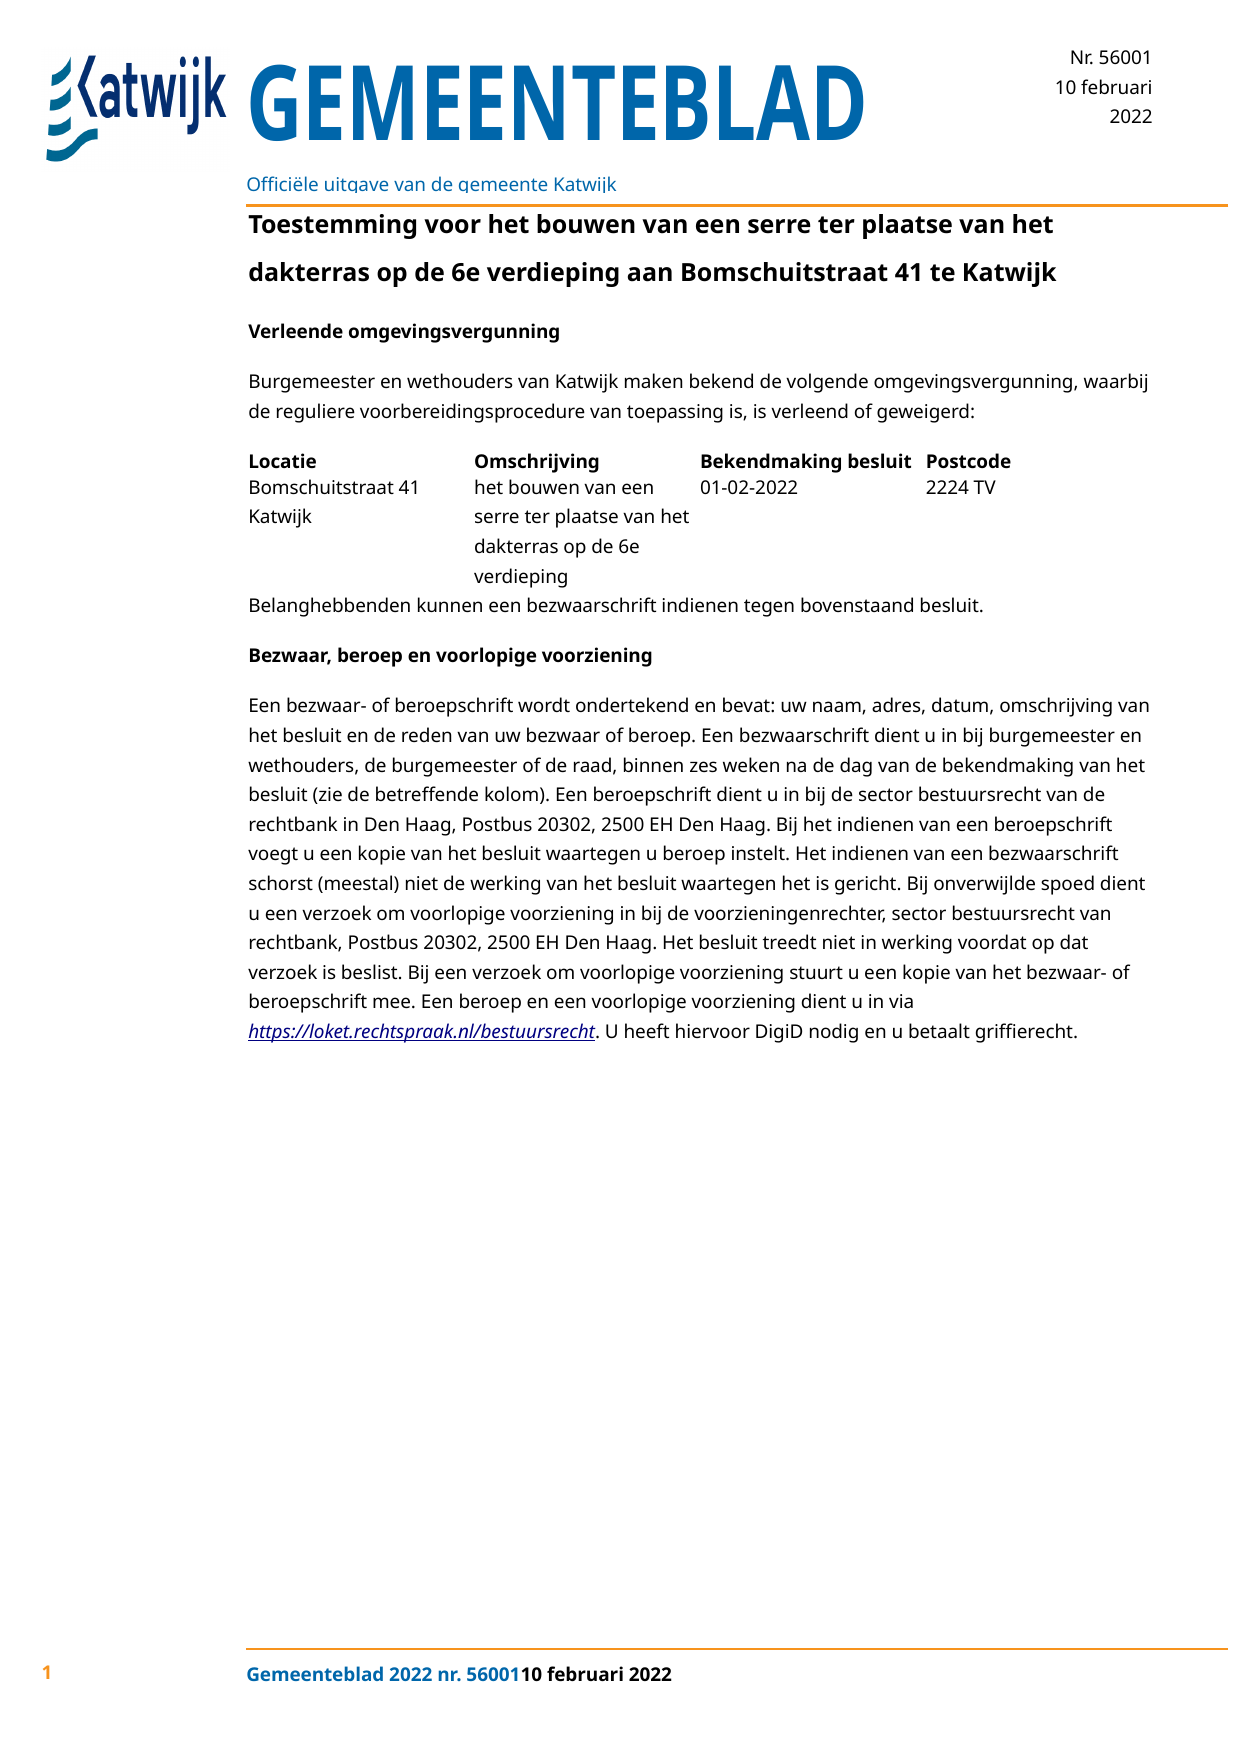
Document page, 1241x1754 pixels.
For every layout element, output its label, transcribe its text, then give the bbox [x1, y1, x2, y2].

table_header Omschrijving [474, 449, 700, 474]
table_header Locatie [248, 449, 474, 474]
text Belanghebbenden kunnen een bezwaarschrift indienen tegen bovenstaand besluit. [248, 592, 1152, 618]
text Bezwaar, beroep en voorlopige voorziening [248, 642, 1152, 668]
table_header Bekendmaking besluit [700, 449, 926, 474]
table_cell 01-02-2022 [700, 474, 926, 589]
text Toestemming voor het bouwen van een serre ter plaatse van het dakterras op de 6e verdieping aan Bomschuitstraat 41 te Katwijk [248, 207, 1152, 288]
text Verleende omgevingsvergunning [248, 318, 1152, 344]
table_header Postcode [926, 449, 1152, 474]
picture [41, 47, 231, 172]
text Burgemeester en wethouders van Katwijk maken bekend de volgende omgevingsvergunning, waarbij de reguliere voorbereidingsprocedure van toepassing is, is verleend of geweigerd: [248, 368, 1152, 424]
text Een bezwaar- of beroepschrift wordt ondertekend en bevat: uw naam, adres, datum, omschrijving van het besluit en de reden van uw bezwaar of beroep. Een bezwaarschrift dient u in bij burgemeester en wethouders, de burgemeester of de raad, binnen zes weken na de dag van de bekendmaking van het besluit (zie de betreffende kolom). Een beroepschrift dient u in bij de sector bestuursrecht van de rechtbank in Den Haag, Postbus 20302, 2500 EH Den Haag. Bij het indienen van een beroepschrift voegt u een kopie van het besluit waartegen u beroep instelt. Het indienen van een bezwaarschrift schorst (meestal) niet de werking van het besluit waartegen het is gericht. Bij onverwijlde spoed dient u een verzoek om voorlopige voorziening in bij de voorzieningenrechter, sector bestuursrecht van rechtbank, Postbus 20302, 2500 EH Den Haag. Het besluit treedt niet in werking voordat op dat verzoek is beslist. Bij een verzoek om voorlopige voorziening stuurt u een kopie van het bezwaar- of beroepschrift mee. Een beroep en een voorlopige voorziening dient u in via https://loket.rechtspraak.nl/bestuursrecht. U heeft hiervoor DigiD nodig en u betaalt griffierecht. [248, 693, 1152, 1044]
table_cell 2224 TV [926, 474, 1152, 589]
table_cell het bouwen van een serre ter plaatse van het dakterras op de 6e verdieping [474, 474, 700, 589]
table_cell Bomschuitstraat 41 Katwijk [248, 474, 474, 589]
